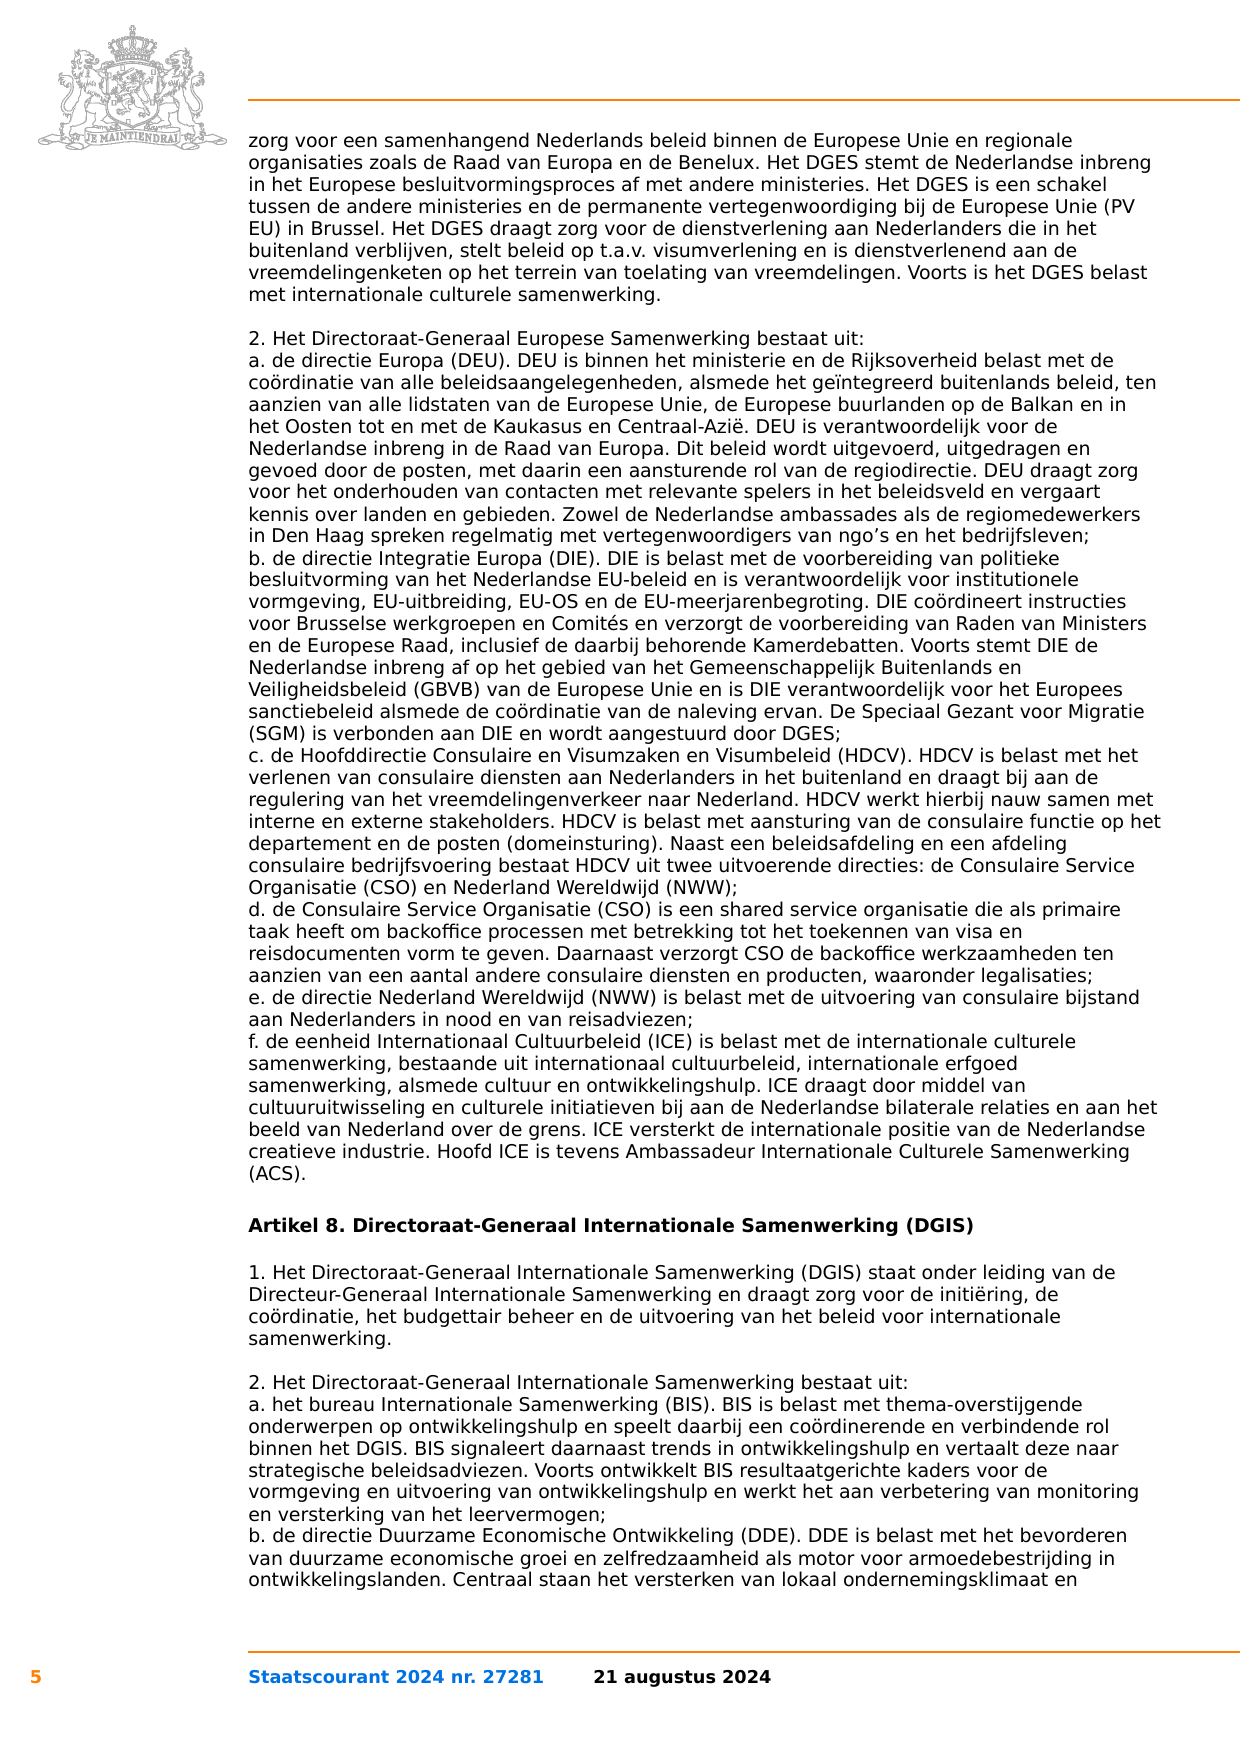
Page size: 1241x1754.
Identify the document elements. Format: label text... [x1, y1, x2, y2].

text f. de eenheid Internationaal Cultuurbeleid (ICE) is belast met de internationale culturele samenwerking, bestaande uit internationaal cultuurbeleid, internationale erfgoed samenwerking, alsmede cultuur en ontwikkelingshulp. ICE draagt door middel van cultuuruitwisseling en culturele initiatieven bij aan de Nederlandse bilaterale relaties en aan het beeld van Nederland over de grens. ICE versterkt de internationale positie van de Nederlandse creatieve industrie. Hoofd ICE is tevens Ambassadeur Internationale Culturele Samenwerking (ACS). [248, 1031, 1163, 1185]
text 2. Het Directoraat-Generaal Europese Samenwerking bestaat uit: [248, 328, 1163, 349]
text b. de directie Integratie Europa (DIE). DIE is belast met de voorbereiding van politieke besluitvorming van het Nederlandse EU-beleid en is verantwoordelijk voor institutionele vormgeving, EU-uitbreiding, EU-OS en de EU-meerjarenbegroting. DIE coördineert instructies voor Brusselse werkgroepen en Comités en verzorgt de voorbereiding van Raden van Ministers en de Europese Raad, inclusief de daarbij behorende Kamerdebatten. Voorts stemt DIE de Nederlandse inbreng af op het gebied van het Gemeenschappelijk Buitenlands en Veiligheidsbeleid (GBVB) van de Europese Unie en is DIE verantwoordelijk voor het Europees sanctiebeleid alsmede de coördinatie van de naleving ervan. De Speciaal Gezant voor Migratie (SGM) is verbonden aan DIE en wordt aangestuurd door DGES; [248, 547, 1163, 745]
picture [38, 25, 227, 150]
text d. de Consulaire Service Organisatie (CSO) is een shared service organisatie die als primaire taak heeft om backoffice processen met betrekking tot het toekennen van visa en reisdocumenten vorm te geven. Daarnaast verzorgt CSO de backoffice werkzaamheden ten aanzien van een aantal andere consulaire diensten en producten, waaronder legalisaties; [248, 899, 1163, 987]
text zorg voor een samenhangend Nederlands beleid binnen de Europese Unie en regionale organisaties zoals de Raad van Europa en de Benelux. Het DGES stemt de Nederlandse inbreng in het Europese besluitvormingsproces af met andere ministeries. Het DGES is een schakel tussen de andere ministeries en de permanente vertegenwoordiging bij de Europese Unie (PV EU) in Brussel. Het DGES draagt zorg voor de dienstverlening aan Nederlanders die in het buitenland verblijven, stelt beleid op t.a.v. visumverlening en is dienstverlenend aan de vreemdelingenketen op het terrein van toelating van vreemdelingen. Voorts is het DGES belast met internationale culturele samenwerking. [248, 130, 1163, 306]
text e. de directie Nederland Wereldwijd (NWW) is belast met de uitvoering van consulaire bijstand aan Nederlanders in nood en van reisadviezen; [248, 987, 1163, 1031]
text 1. Het Directoraat-Generaal Internationale Samenwerking (DGIS) staat onder leiding van de Directeur-Generaal Internationale Samenwerking en draagt zorg voor de initiëring, de coördinatie, het budgettair beheer en de uitvoering van het beleid voor internationale samenwerking. [248, 1262, 1163, 1350]
text b. de directie Duurzame Economische Ontwikkeling (DDE). DDE is belast met het bevorderen van duurzame economische groei en zelfredzaamheid als motor voor armoedebestrijding in ontwikkelingslanden. Centraal staan het versterken van lokaal ondernemingsklimaat en [248, 1525, 1163, 1591]
text a. de directie Europa (DEU). DEU is binnen het ministerie en de Rijksoverheid belast met de coördinatie van alle beleidsaangelegenheden, alsmede het geïntegreerd buitenlands beleid, ten aanzien van alle lidstaten van de Europese Unie, de Europese buurlanden op de Balkan en in het Oosten tot en met de Kaukasus en Centraal-Azië. DEU is verantwoordelijk voor de Nederlandse inbreng in de Raad van Europa. Dit beleid wordt uitgevoerd, uitgedragen en gevoed door de posten, met daarin een aansturende rol van de regiodirectie. DEU draagt zorg voor het onderhouden van contacten met relevante spelers in het beleidsveld en vergaart kennis over landen en gebieden. Zowel de Nederlandse ambassades als de regiomedewerkers in Den Haag spreken regelmatig met vertegenwoordigers van ngo’s en het bedrijfsleven; [248, 349, 1163, 547]
text 2. Het Directoraat-Generaal Internationale Samenwerking bestaat uit: [248, 1372, 1163, 1393]
text c. de Hoofddirectie Consulaire en Visumzaken en Visumbeleid (HDCV). HDCV is belast met het verlenen van consulaire diensten aan Nederlanders in het buitenland en draagt bij aan de regulering van het vreemdelingenverkeer naar Nederland. HDCV werkt hierbij nauw samen met interne en externe stakeholders. HDCV is belast met aansturing van de consulaire functie op het departement en de posten (domeinsturing). Naast een beleidsafdeling en een afdeling consulaire bedrijfsvoering bestaat HDCV uit twee uitvoerende directies: de Consulaire Service Organisatie (CSO) en Nederland Wereldwijd (NWW); [248, 745, 1163, 899]
subtitle Artikel 8. Directoraat-Generaal Internationale Samenwerking (DGIS) [248, 1215, 1163, 1237]
text a. het bureau Internationale Samenwerking (BIS). BIS is belast met thema-overstijgende onderwerpen op ontwikkelingshulp en speelt daarbij een coördinerende en verbindende rol binnen het DGIS. BIS signaleert daarnaast trends in ontwikkelingshulp en vertaalt deze naar strategische beleidsadviezen. Voorts ontwikkelt BIS resultaatgerichte kaders voor de vormgeving en uitvoering van ontwikkelingshulp en werkt het aan verbetering van monitoring en versterking van het leervermogen; [248, 1393, 1163, 1525]
